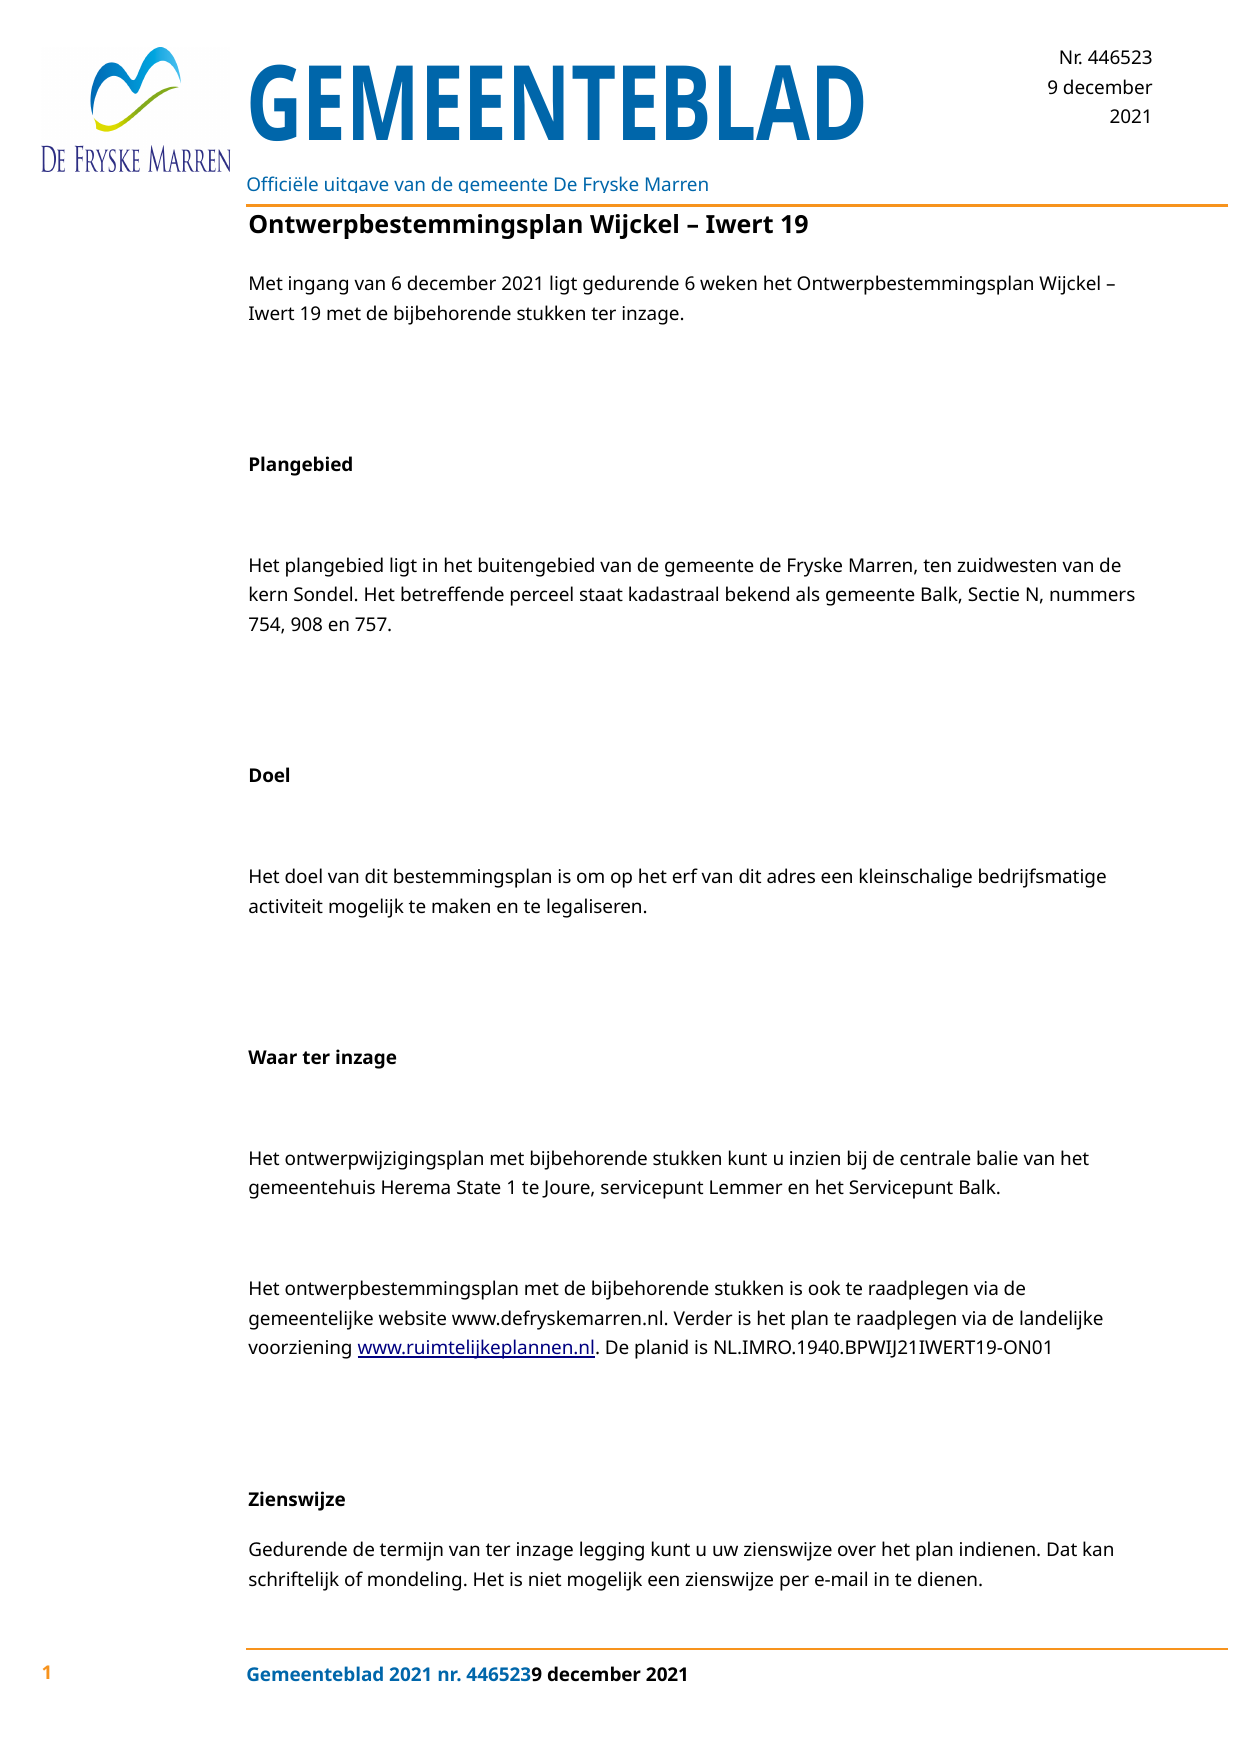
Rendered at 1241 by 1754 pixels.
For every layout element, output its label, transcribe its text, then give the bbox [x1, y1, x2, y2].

text Het ontwerpwijzigingsplan met bijbehorende stukken kunt u inzien bij de centrale balie van het gemeentehuis Herema State 1 te Joure, servicepunt Lemmer en het Servicepunt Balk. [248, 1145, 1152, 1200]
text Zienswijze [248, 1486, 1152, 1511]
text Waar ter inzage [248, 1044, 1152, 1070]
text Met ingang van 6 december 2021 ligt gedurende 6 weken het Ontwerpbestemmingsplan Wijckel – Iwert 19 met de bijbehorende stukken ter inzage. [248, 270, 1152, 326]
picture [41, 47, 231, 172]
text Het doel van dit bestemmingsplan is om op het erf van dit adres een kleinschalige bedrijfsmatige activiteit mogelijk te maken en te legaliseren. [248, 863, 1152, 918]
text Ontwerpbestemmingsplan Wijckel – Iwert 19 [248, 207, 1152, 241]
text Gedurende de termijn van ter inzage legging kunt u uw zienswijze over het plan indienen. Dat kan schriftelijk of mondeling. Het is niet mogelijk een zienswijze per e-mail in te dienen. [248, 1536, 1152, 1591]
text Het plangebied ligt in het buitengebied van de gemeente de Fryske Marren, ten zuidwesten van de kern Sondel. Het betreffende perceel staat kadastraal bekend als gemeente Balk, Sectie N, nummers 754, 908 en 757. [248, 552, 1152, 637]
text Doel [248, 762, 1152, 788]
text Plangebied [248, 451, 1152, 477]
text Het ontwerpbestemmingsplan met de bijbehorende stukken is ook te raadplegen via de gemeentelijke website www.defryskemarren.nl. Verder is het plan te raadplegen via de landelijke voorziening www.ruimtelijkeplannen.nl. De planid is NL.IMRO.1940.BPWIJ21IWERT19-ON01 [248, 1275, 1152, 1360]
